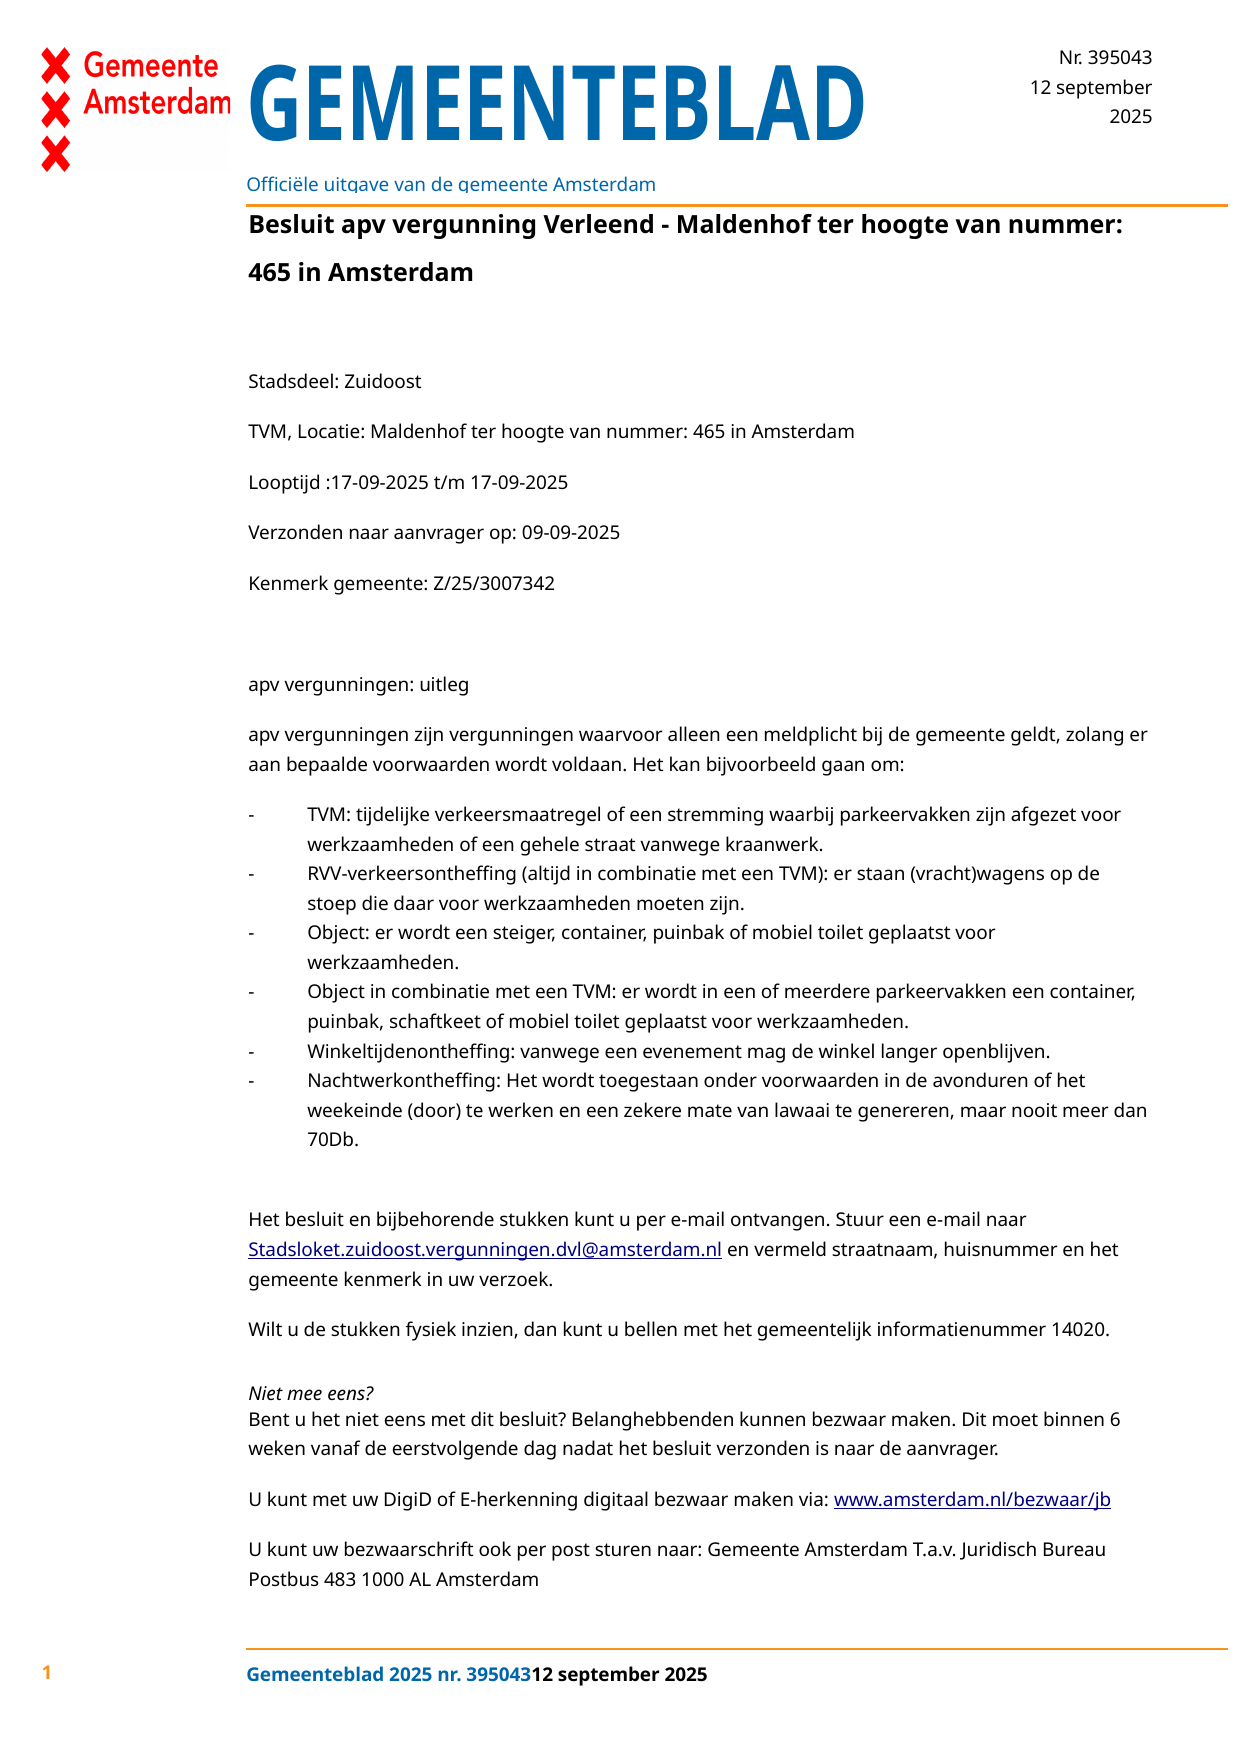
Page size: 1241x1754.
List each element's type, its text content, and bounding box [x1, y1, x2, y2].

text Looptijd :17-09-2025 t/m 17-09-2025 [248, 469, 1152, 495]
text apv vergunningen: uitleg [248, 671, 1152, 697]
text Het besluit en bijbehorende stukken kunt u per e-mail ontvangen. Stuur een e-mail naar Stadsloket.zuidoost.vergunningen.dvl@amsterdam.nl en vermeld straatnaam, huisnummer en het gemeente kenmerk in uw verzoek. [248, 1207, 1152, 1292]
list Object in combinatie met een TVM: er wordt in een of meerdere parkeervakken een container, puinbak, schaftkeet of mobiel toilet geplaatst voor werkzaamheden. [248, 979, 1152, 1034]
text Wilt u de stukken fysiek inzien, dan kunt u bellen met het gemeentelijk informatienummer 14020. [248, 1316, 1152, 1342]
list RVV-verkeersontheffing (altijd in combinatie met een TVM): er staan (vracht)wagens op de stoep die daar voor werkzaamheden moeten zijn. [248, 860, 1152, 916]
text Bent u het niet eens met dit besluit? Belanghebbenden kunnen bezwaar maken. Dit moet binnen 6 weken vanaf de eerstvolgende dag nadat het besluit verzonden is naar de aanvrager. [248, 1406, 1152, 1461]
text Besluit apv vergunning Verleend - Maldenhof ter hoogte van nummer: 465 in Amsterdam [248, 207, 1152, 288]
text U kunt uw bezwaarschrift ook per post sturen naar: Gemeente Amsterdam T.a.v. Juridisch Bureau Postbus 483 1000 AL Amsterdam [248, 1536, 1152, 1592]
text Stadsdeel: Zuidoost [248, 368, 1152, 394]
text apv vergunningen zijn vergunningen waarvoor alleen een meldplicht bij de gemeente geldt, zolang er aan bepaalde voorwaarden wordt voldaan. Het kan bijvoorbeeld gaan om: [248, 721, 1152, 777]
text TVM, Locatie: Maldenhof ter hoogte van nummer: 465 in Amsterdam [248, 419, 1152, 444]
list Nachtwerkontheffing: Het wordt toegestaan onder voorwaarden in de avonduren of het weekeinde (door) te werken en een zekere mate van lawaai te genereren, maar nooit meer dan 70Db. [248, 1067, 1152, 1152]
text Kenmerk gemeente: Z/25/3007342 [248, 570, 1152, 596]
list TVM: tijdelijke verkeersmaatregel of een stremming waarbij parkeervakken zijn afgezet voor werkzaamheden of een gehele straat vanwege kraanwerk. [248, 801, 1152, 857]
list Winkeltijdenontheffing: vanwege een evenement mag de winkel langer openblijven. [248, 1038, 1152, 1064]
picture [41, 47, 231, 172]
text Niet mee eens? [248, 1380, 1152, 1406]
text U kunt met uw DigiD of E-herkenning digitaal bezwaar maken via: www.amsterdam.nl/bezwaar/jb [248, 1486, 1152, 1512]
text Verzonden naar aanvrager op: 09-09-2025 [248, 519, 1152, 545]
list Object: er wordt een steiger, container, puinbak of mobiel toilet geplaatst voor werkzaamheden. [248, 919, 1152, 975]
